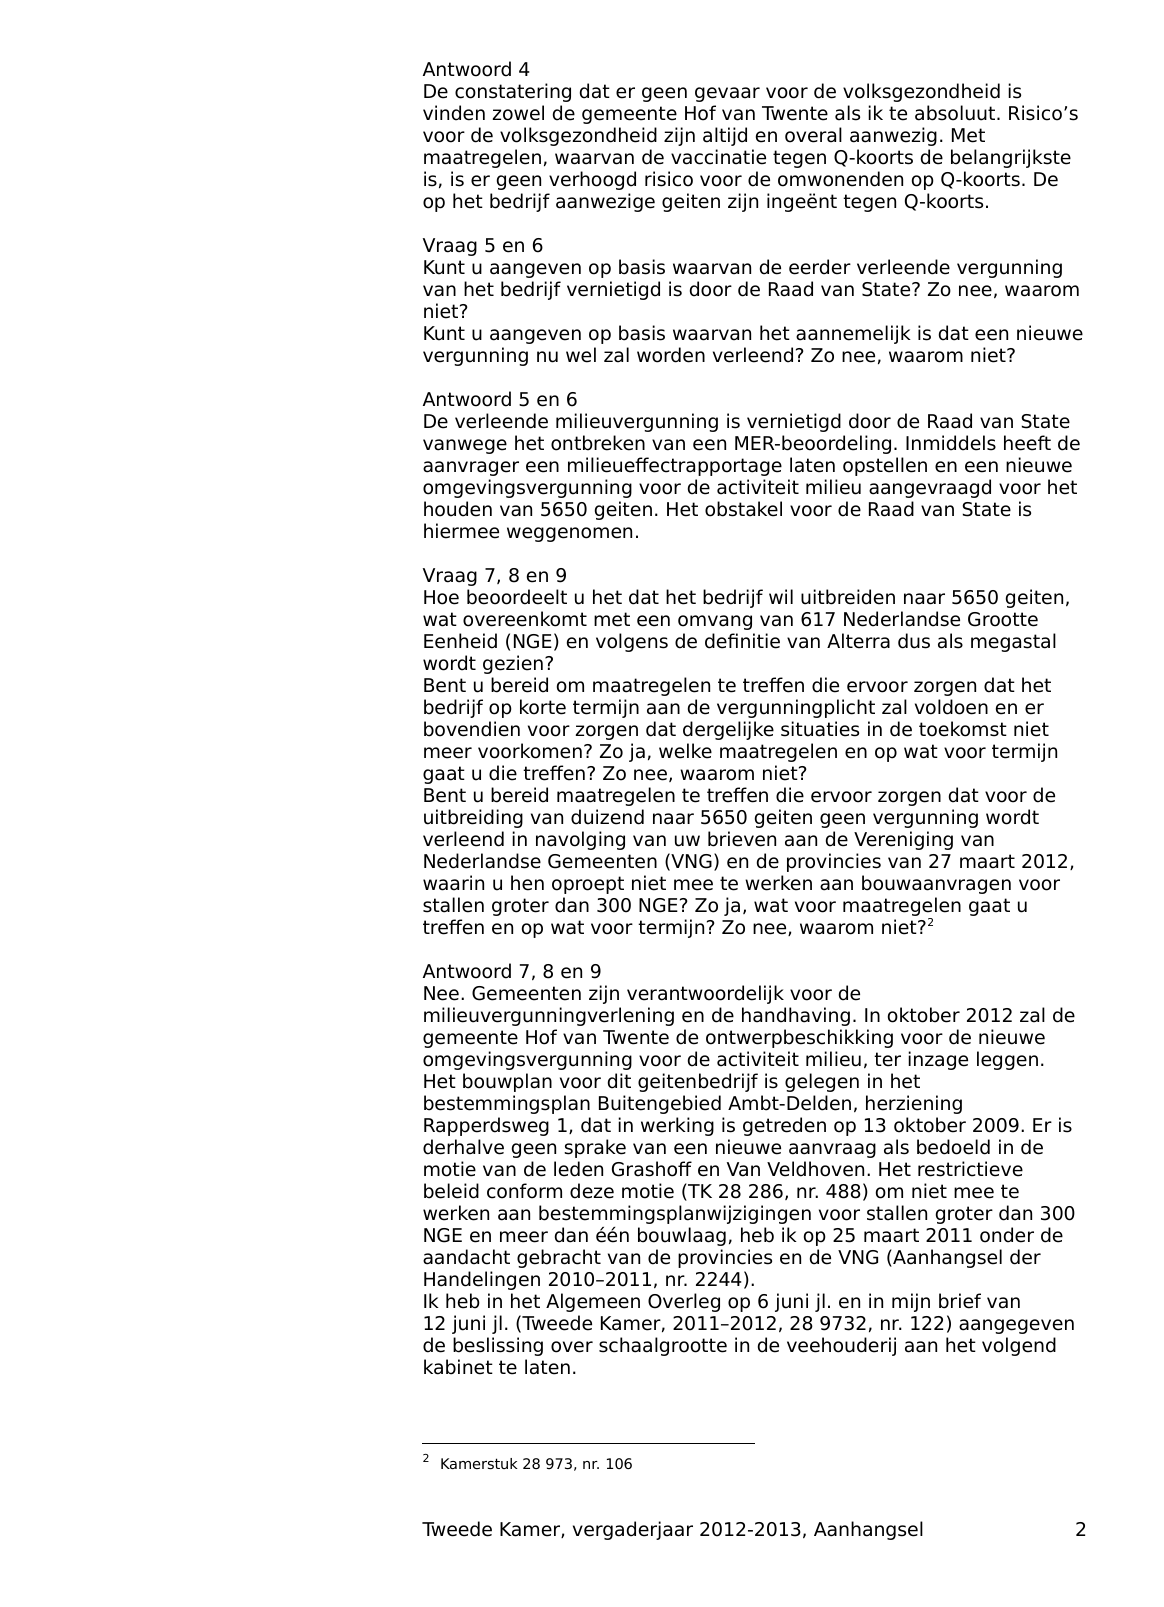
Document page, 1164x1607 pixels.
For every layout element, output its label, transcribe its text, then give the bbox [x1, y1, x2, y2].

text Nee. Gemeenten zijn verantwoordelijk voor de milieuvergunningverlening en de handhaving. In oktober 2012 zal de gemeente Hof van Twente de ontwerpbeschikking voor de nieuwe omgevingsvergunning voor de activiteit milieu, ter inzage leggen. [422, 983, 1087, 1071]
text Bent u bereid om maatregelen te treffen die ervoor zorgen dat het bedrijf op korte termijn aan de vergunningplicht zal voldoen en er bovendien voor zorgen dat dergelijke situaties in de toekomst niet meer voorkomen? Zo ja, welke maatregelen en op wat voor termijn gaat u die treffen? Zo nee, waarom niet? [422, 675, 1087, 785]
text Kunt u aangeven op basis waarvan het aannemelijk is dat een nieuwe vergunning nu wel zal worden verleend? Zo nee, waarom niet? [422, 323, 1087, 367]
text Bent u bereid maatregelen te treffen die ervoor zorgen dat voor de uitbreiding van duizend naar 5650 geiten geen vergunning wordt verleend in navolging van uw brieven aan de Vereniging van Nederlandse Gemeenten (VNG) en de provincies van 27 maart 2012, waarin u hen oproept niet mee te werken aan bouwaanvragen voor stallen groter dan 300 NGE? Zo ja, wat voor maatregelen gaat u treffen en op wat voor termijn? Zo nee, waarom niet? [422, 785, 1087, 939]
text Het bouwplan voor dit geitenbedrijf is gelegen in het bestemmingsplan Buitengebied Ambt-Delden, herziening Rapperdsweg 1, dat in werking is getreden op 13 oktober 2009. Er is derhalve geen sprake van een nieuwe aanvraag als bedoeld in de motie van de leden Grashoff en Van Veldhoven. Het restrictieve beleid conform deze motie (TK 28 286, nr. 488) om niet mee te werken aan bestemmingsplanwijzigingen voor stallen groter dan 300 NGE en meer dan één bouwlaag, heb ik op 25 maart 2011 onder de aandacht gebracht van de provincies en de VNG (Aanhangsel der Handelingen 2010–2011, nr. 2244). [422, 1071, 1087, 1291]
text Kunt u aangeven op basis waarvan de eerder verleende vergunning van het bedrijf vernietigd is door de Raad van State? Zo nee, waarom niet? [422, 257, 1087, 323]
text Antwoord 5 en 6 [422, 389, 1087, 411]
text Antwoord 4 [422, 59, 1087, 81]
text Antwoord 7, 8 en 9 [422, 961, 1087, 983]
text Vraag 5 en 6 [422, 235, 1087, 257]
text Hoe beoordeelt u het dat het bedrijf wil uitbreiden naar 5650 geiten, wat overeenkomt met een omvang van 617 Nederlandse Grootte Eenheid (NGE) en volgens de definitie van Alterra dus als megastal wordt gezien? [422, 587, 1087, 675]
text Ik heb in het Algemeen Overleg op 6 juni jl. en in mijn brief van 12 juni jl. (Tweede Kamer, 2011–2012, 28 9732, nr. 122) aangegeven de beslissing over schaalgrootte in de veehouderij aan het volgend kabinet te laten. [422, 1291, 1087, 1379]
text De verleende milieuvergunning is vernietigd door de Raad van State vanwege het ontbreken van een MER-beoordeling. Inmiddels heeft de aanvrager een milieueffectrapportage laten opstellen en een nieuwe omgevingsvergunning voor de activiteit milieu aangevraagd voor het houden van 5650 geiten. Het obstakel voor de Raad van State is hiermee weggenomen. [422, 411, 1087, 543]
text De constatering dat er geen gevaar voor de volksgezondheid is vinden zowel de gemeente Hof van Twente als ik te absoluut. Risico’s voor de volksgezondheid zijn altijd en overal aanwezig. Met maatregelen, waarvan de vaccinatie tegen Q-koorts de belangrijkste is, is er geen verhoogd risico voor de omwonenden op Q-koorts. De op het bedrijf aanwezige geiten zijn ingeënt tegen Q-koorts. [422, 81, 1087, 213]
text Vraag 7, 8 en 9 [422, 565, 1087, 587]
text Kamerstuk 28 973, nr. 106 [422, 1452, 1087, 1474]
